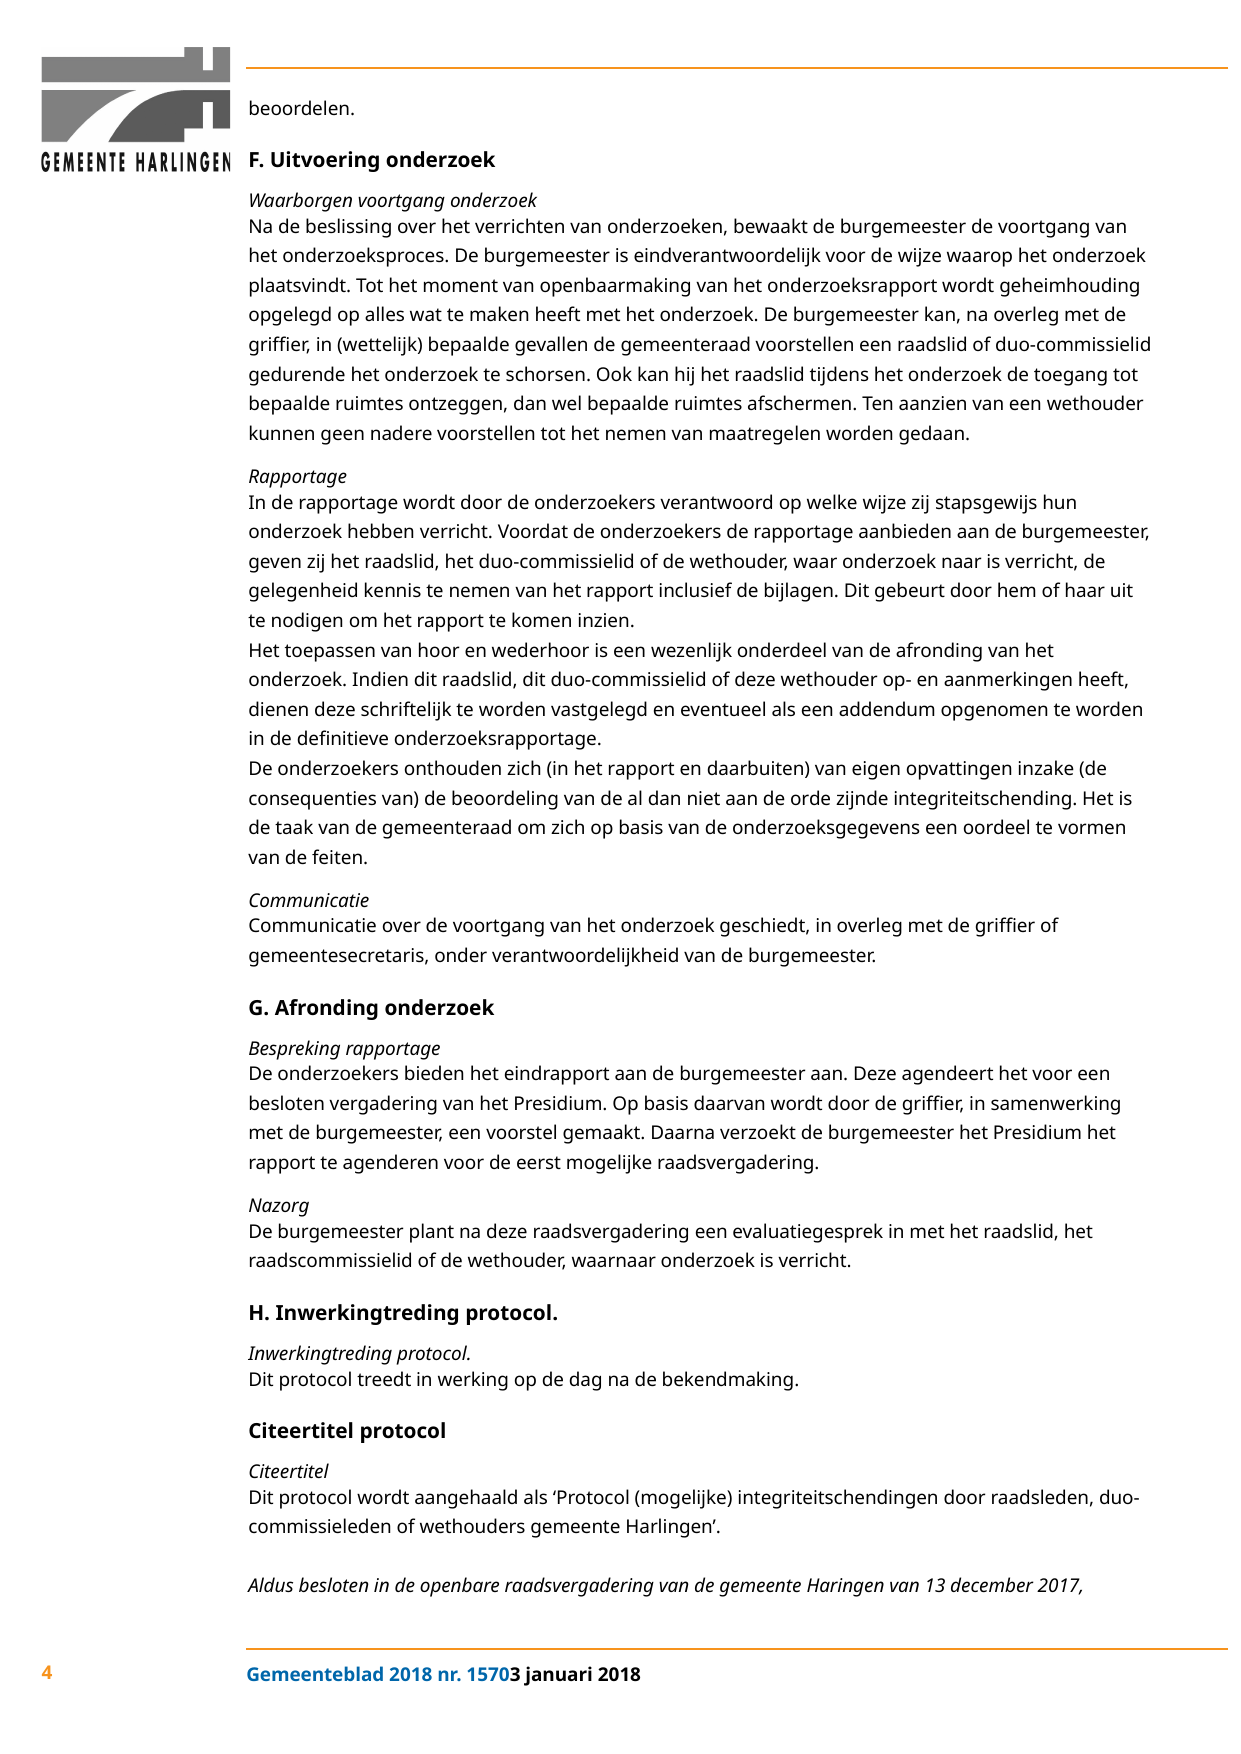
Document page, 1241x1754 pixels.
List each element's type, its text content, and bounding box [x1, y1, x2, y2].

text Dit protocol wordt aangehaald als ‘Protocol (mogelijke) integriteitschendingen door raadsleden, duo-commissieleden of wethouders gemeente Harlingen’. [248, 1484, 1152, 1539]
text Bespreking rapportage [248, 1035, 1152, 1060]
text Citeertitel [248, 1458, 1152, 1484]
text In de rapportage wordt door de onderzoekers verantwoord op welke wijze zij stapsgewijs hun onderzoek hebben verricht. Voordat de onderzoekers de rapportage aanbieden aan de burgemeester, geven zij het raadslid, het duo-commissielid of de wethouder, waar onderzoek naar is verricht, de gelegenheid kennis te nemen van het rapport inclusief de bijlagen. Dit gebeurt door hem of haar uit te nodigen om het rapport te komen inzien. [248, 489, 1152, 633]
text Het toepassen van hoor en wederhoor is een wezenlijk onderdeel van de afronding van het onderzoek. Indien dit raadslid, dit duo-commissielid of deze wethouder op- en aanmerkingen heeft, dienen deze schriftelijk te worden vastgelegd en eventueel als een addendum opgenomen te worden in de definitieve onderzoeksrapportage. [248, 637, 1152, 751]
text Communicatie [248, 887, 1152, 913]
text beoordelen. [248, 95, 1152, 121]
text H. Inwerkingtreding protocol. [248, 1298, 1152, 1326]
picture [41, 47, 231, 172]
text Aldus besloten in de openbare raadsvergadering van de gemeente Haringen van 13 december 2017, [248, 1573, 1152, 1598]
text Na de beslissing over het verrichten van onderzoeken, bewaakt de burgemeester de voortgang van het onderzoeksproces. De burgemeester is eindverantwoordelijk voor de wijze waarop het onderzoek plaatsvindt. Tot het moment van openbaarmaking van het onderzoeksrapport wordt geheimhouding opgelegd op alles wat te maken heeft met het onderzoek. De burgemeester kan, na overleg met de griffier, in (wettelijk) bepaalde gevallen de gemeenteraad voorstellen een raadslid of duo-commissielid gedurende het onderzoek te schorsen. Ook kan hij het raadslid tijdens het onderzoek de toegang tot bepaalde ruimtes ontzeggen, dan wel bepaalde ruimtes afschermen. Ten aanzien van een wethouder kunnen geen nadere voorstellen tot het nemen van maatregelen worden gedaan. [248, 213, 1152, 446]
text De onderzoekers bieden het eindrapport aan de burgemeester aan. Deze agendeert het voor een besloten vergadering van het Presidium. Op basis daarvan wordt door de griffier, in samenwerking met de burgemeester, een voorstel gemaakt. Daarna verzoekt de burgemeester het Presidium het rapport te agenderen voor de eerst mogelijke raadsvergadering. [248, 1060, 1152, 1175]
text Inwerkingtreding protocol. [248, 1340, 1152, 1366]
text De burgemeester plant na deze raadsvergadering een evaluatiegesprek in met het raadslid, het raadscommissielid of de wethouder, waarnaar onderzoek is verricht. [248, 1218, 1152, 1273]
text Dit protocol treedt in werking op de dag na de bekendmaking. [248, 1366, 1152, 1391]
text Nazorg [248, 1192, 1152, 1218]
text Rapportage [248, 463, 1152, 489]
text De onderzoekers onthouden zich (in het rapport en daarbuiten) van eigen opvattingen inzake (de consequenties van) de beoordeling van de al dan niet aan de orde zijnde integriteitschending. Het is de taak van de gemeenteraad om zich op basis van de onderzoeksgegevens een oordeel te vormen van de feiten. [248, 755, 1152, 869]
text Citeertitel protocol [248, 1416, 1152, 1444]
text Waarborgen voortgang onderzoek [248, 187, 1152, 213]
text Communicatie over de voortgang van het onderzoek geschiedt, in overleg met de griffier of gemeentesecretaris, onder verantwoordelijkheid van de burgemeester. [248, 913, 1152, 968]
text F. Uitvoering onderzoek [248, 145, 1152, 174]
text G. Afronding onderzoek [248, 993, 1152, 1021]
